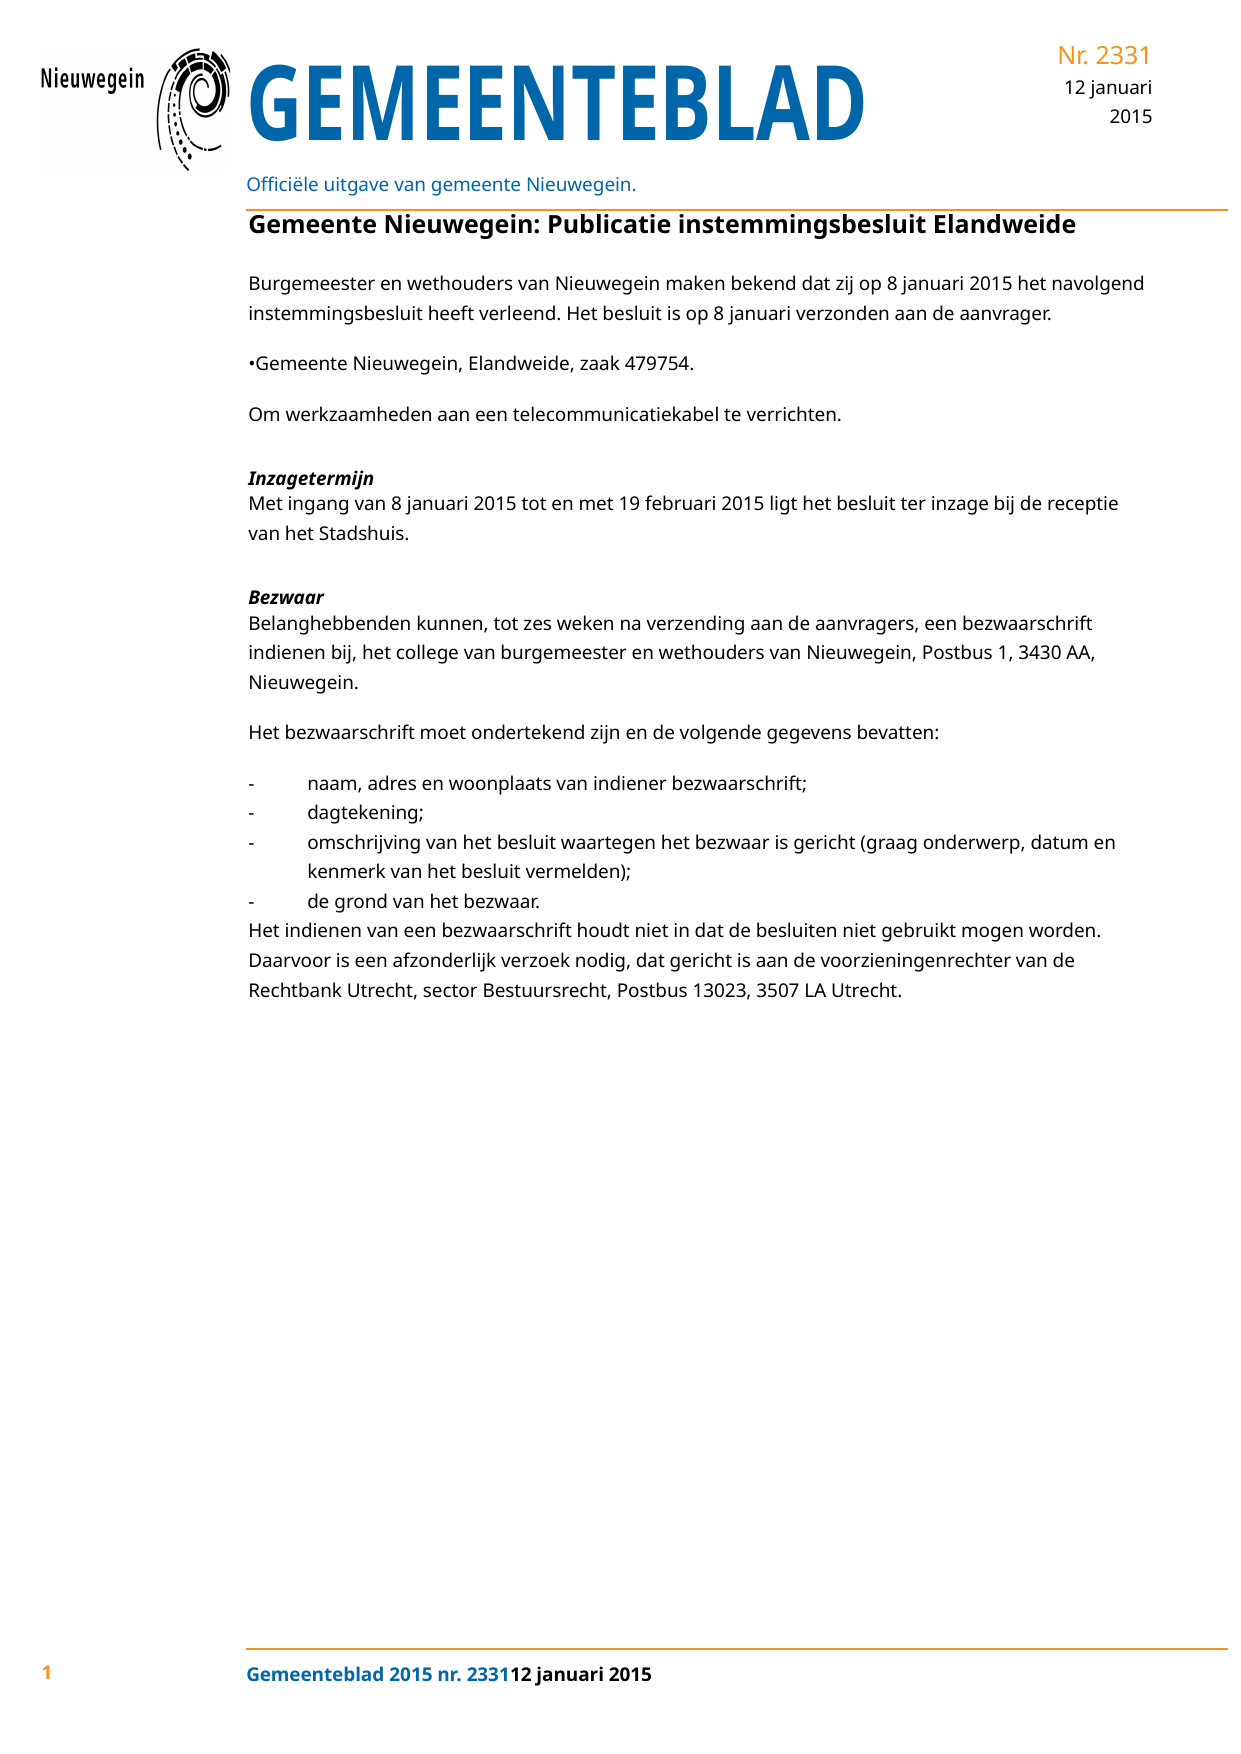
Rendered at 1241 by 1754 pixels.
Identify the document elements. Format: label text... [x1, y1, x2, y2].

text •Gemeente Nieuwegein, Elandweide, zaak 479754. [248, 350, 1152, 376]
text Burgemeester en wethouders van Nieuwegein maken bekend dat zij op 8 januari 2015 het navolgend instemmingsbesluit heeft verleend. Het besluit is op 8 januari verzonden aan de aanvrager. [248, 270, 1152, 326]
text Het indienen van een bezwaarschrift houdt niet in dat de besluiten niet gebruikt mogen worden. Daarvoor is een afzonderlijk verzoek nodig, dat gericht is aan de voorzieningenrechter van de Rechtbank Utrecht, sector Bestuursrecht, Postbus 13023, 3507 LA Utrecht. [248, 918, 1152, 1002]
list dagtekening; [248, 799, 1152, 825]
text Inzagetermijn [248, 465, 1152, 490]
list omschrijving van het besluit waartegen het bezwaar is gericht (graag onderwerp, datum en kenmerk van het besluit vermelden); [248, 829, 1152, 884]
text Het bezwaarschrift moet ondertekend zijn en de volgende gegevens bevatten: [248, 719, 1152, 745]
picture [41, 47, 231, 172]
text Bezwaar [248, 584, 1152, 610]
text Gemeente Nieuwegein: Publicatie instemmingsbesluit Elandweide [248, 211, 1152, 241]
text Met ingang van 8 januari 2015 tot en met 19 februari 2015 ligt het besluit ter inzage bij de receptie van het Stadshuis. [248, 490, 1152, 546]
text Belanghebbenden kunnen, tot zes weken na verzending aan de aanvragers, een bezwaarschrift indienen bij, het college van burgemeester en wethouders van Nieuwegein, Postbus 1, 3430 AA, Nieuwegein. [248, 610, 1152, 694]
text Om werkzaamheden aan een telecommunicatiekabel te verrichten. [248, 401, 1152, 426]
list de grond van het bezwaar. [248, 888, 1152, 914]
list naam, adres en woonplaats van indiener bezwaarschrift; [248, 770, 1152, 795]
